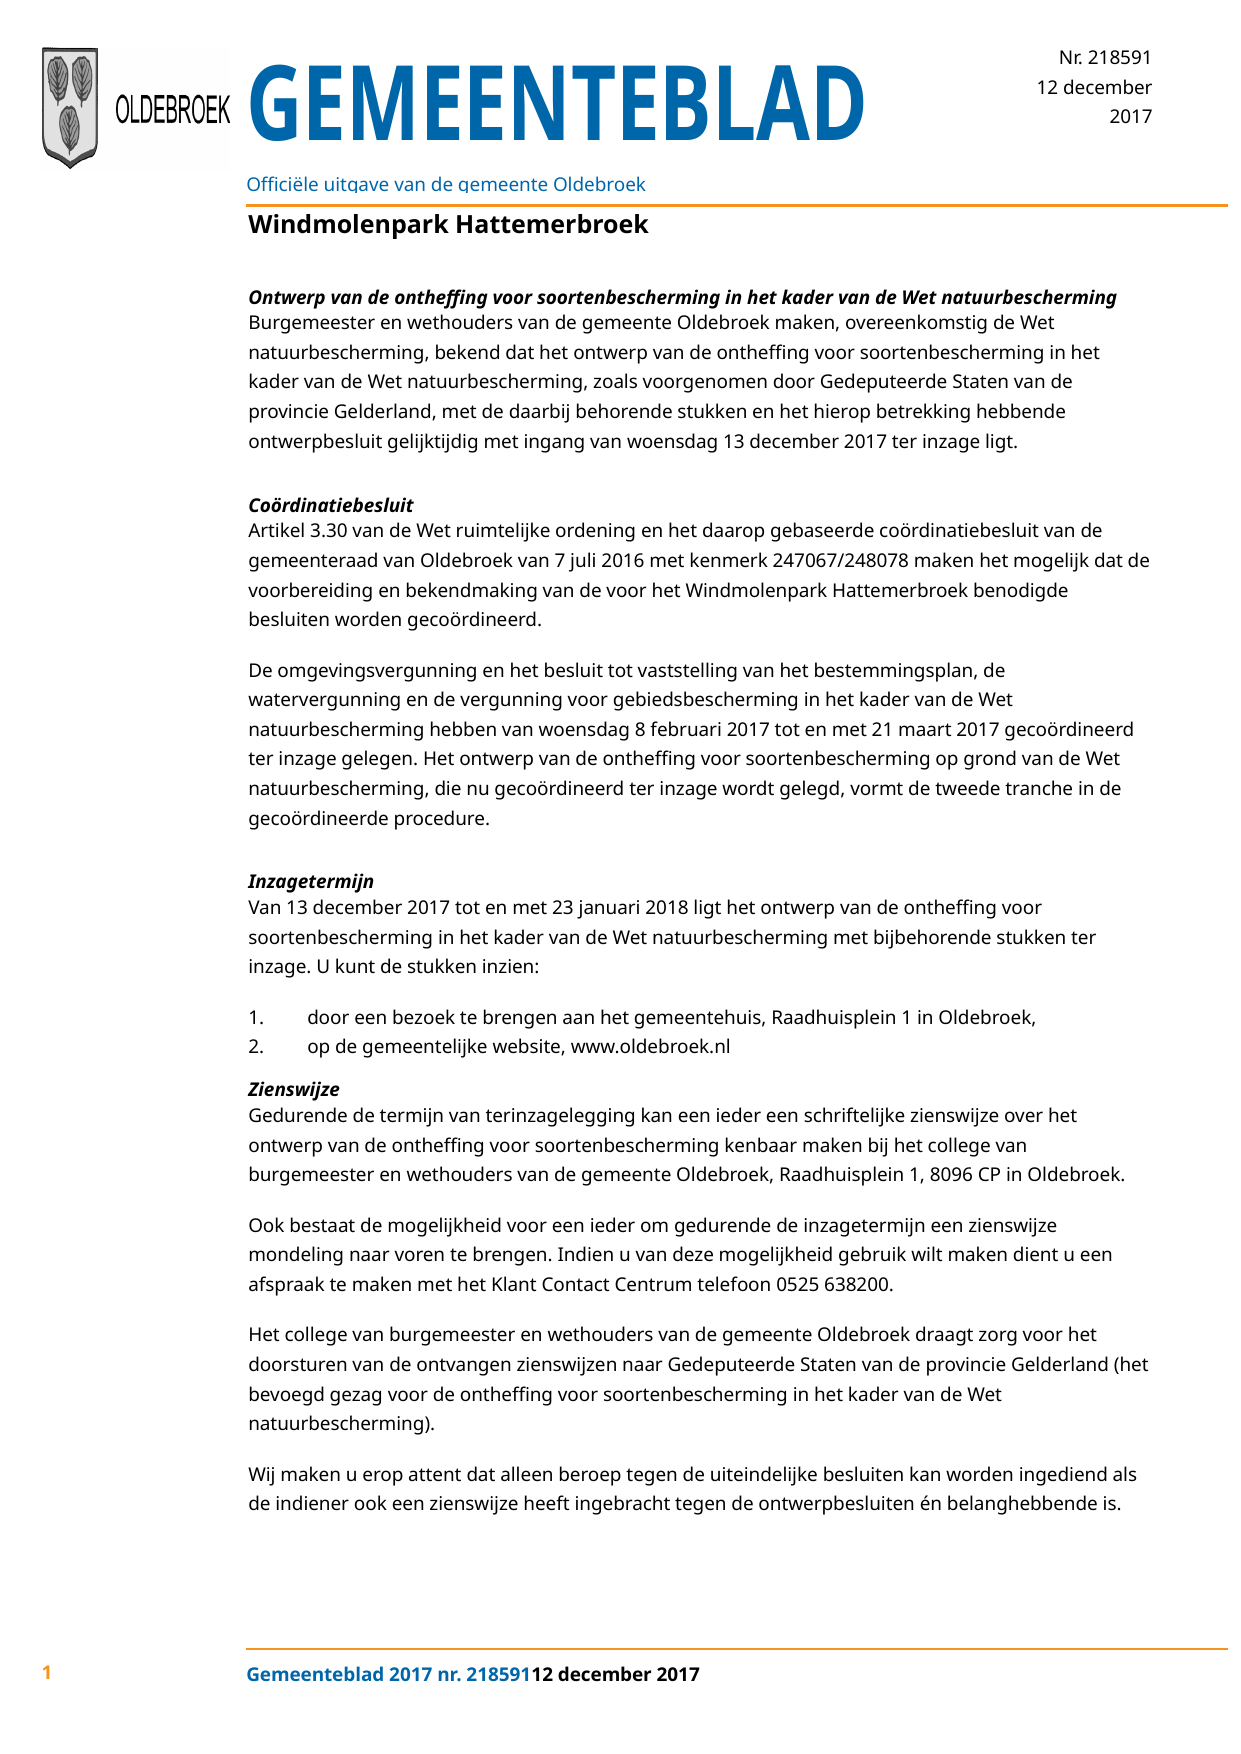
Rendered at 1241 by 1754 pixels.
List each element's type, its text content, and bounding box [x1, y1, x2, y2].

text Van 13 december 2017 tot en met 23 januari 2018 ligt het ontwerp van de ontheffing voor soortenbescherming in het kader van de Wet natuurbescherming met bijbehorende stukken ter inzage. U kunt de stukken inzien: [248, 894, 1152, 979]
text Zienswijze [248, 1077, 1152, 1102]
text Wij maken u erop attent dat alleen beroep tegen de uiteindelijke besluiten kan worden ingediend als de indiener ook een zienswijze heeft ingebracht tegen de ontwerpbesluiten én belanghebbende is. [248, 1461, 1152, 1516]
text Burgemeester en wethouders van de gemeente Oldebroek maken, overeenkomstig de Wet natuurbescherming, bekend dat het ontwerp van de ontheffing voor soortenbescherming in het kader van de Wet natuurbescherming, zoals voorgenomen door Gedeputeerde Staten van de provincie Gelderland, met de daarbij behorende stukken en het hierop betrekking hebbende ontwerpbesluit gelijktijdig met ingang van woensdag 13 december 2017 ter inzage ligt. [248, 309, 1152, 454]
list op de gemeentelijke website, www.oldebroek.nl [248, 1033, 1152, 1059]
text Coördinatiebesluit [248, 492, 1152, 518]
text De omgevingsvergunning en het besluit tot vaststelling van het bestemmingsplan, de watervergunning en de vergunning voor gebiedsbescherming in het kader van de Wet natuurbescherming hebben van woensdag 8 februari 2017 tot en met 21 maart 2017 gecoördineerd ter inzage gelegen. Het ontwerp van de ontheffing voor soortenbescherming op grond van de Wet natuurbescherming, die nu gecoördineerd ter inzage wordt gelegd, vormt de tweede tranche in de gecoördineerde procedure. [248, 657, 1152, 830]
picture [41, 47, 231, 172]
list door een bezoek te brengen aan het gemeentehuis, Raadhuisplein 1 in Oldebroek, [248, 1004, 1152, 1030]
text Ontwerp van de ontheffing voor soortenbescherming in het kader van de Wet natuurbescherming [248, 284, 1152, 309]
text Artikel 3.30 van de Wet ruimtelijke ordening en het daarop gebaseerde coördinatiebesluit van de gemeenteraad van Oldebroek van 7 juli 2016 met kenmerk 247067/248078 maken het mogelijk dat de voorbereiding en bekendmaking van de voor het Windmolenpark Hattemerbroek benodigde besluiten worden gecoördineerd. [248, 518, 1152, 632]
text Het college van burgemeester en wethouders van de gemeente Oldebroek draagt zorg voor het doorsturen van de ontvangen zienswijzen naar Gedeputeerde Staten van de provincie Gelderland (het bevoegd gezag voor de ontheffing voor soortenbescherming in het kader van de Wet natuurbescherming). [248, 1322, 1152, 1436]
text Inzagetermijn [248, 869, 1152, 894]
text Gedurende de termijn van terinzagelegging kan een ieder een schriftelijke zienswijze over het ontwerp van de ontheffing voor soortenbescherming kenbaar maken bij het college van burgemeester en wethouders van de gemeente Oldebroek, Raadhuisplein 1, 8096 CP in Oldebroek. [248, 1102, 1152, 1187]
text Windmolenpark Hattemerbroek [248, 207, 1152, 241]
text Ook bestaat de mogelijkheid voor een ieder om gedurende de inzagetermijn een zienswijze mondeling naar voren te brengen. Indien u van deze mogelijkheid gebruik wilt maken dient u een afspraak te maken met het Klant Contact Centrum telefoon 0525 638200. [248, 1212, 1152, 1297]
